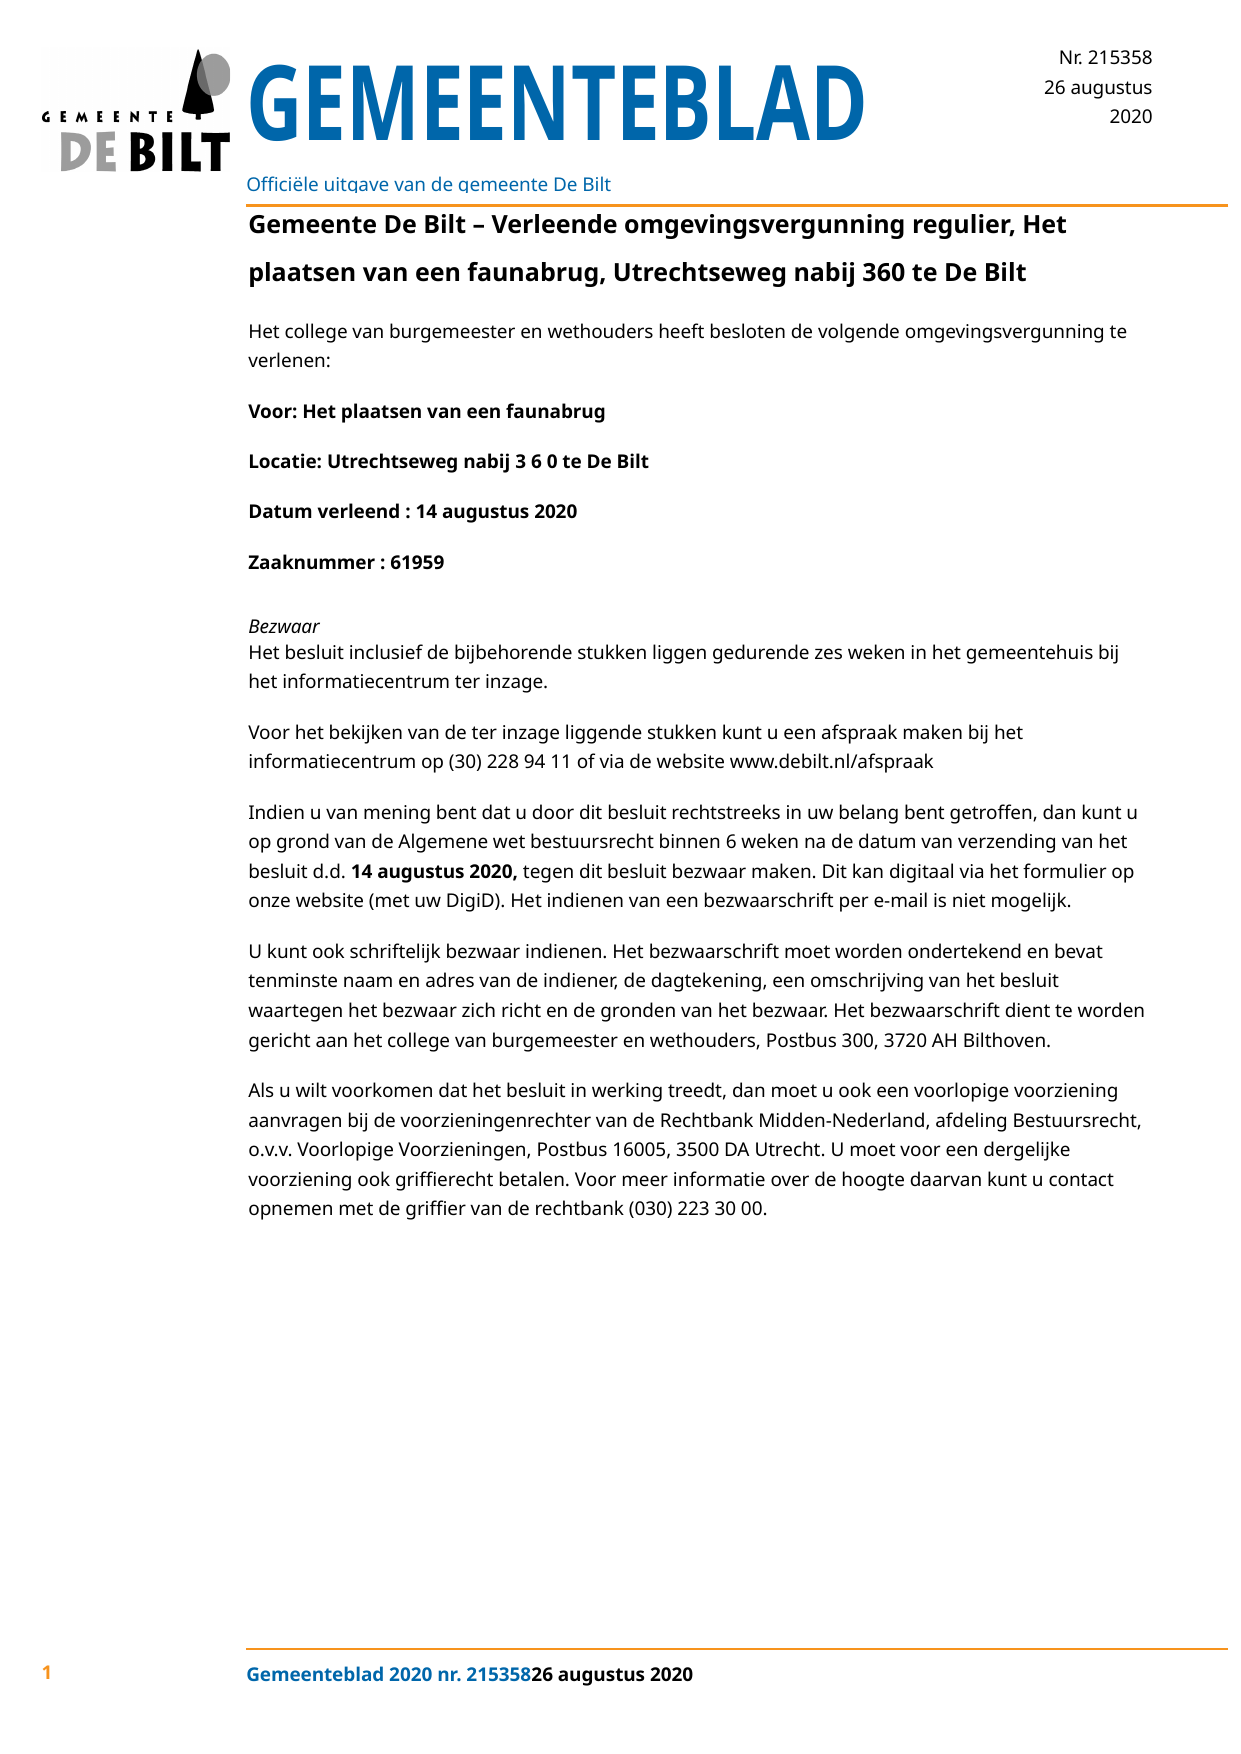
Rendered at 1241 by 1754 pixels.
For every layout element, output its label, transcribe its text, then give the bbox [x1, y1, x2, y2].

text Datum verleend : 14 augustus 2020 [248, 499, 1152, 524]
text Zaaknummer : 61959 [248, 549, 1152, 575]
text Locatie: Utrechtseweg nabij 3 6 0 te De Bilt [248, 448, 1152, 474]
text Als u wilt voorkomen dat het besluit in werking treedt, dan moet u ook een voorlopige voorziening aanvragen bij de voorzieningenrechter van de Rechtbank Midden-Nederland, afdeling Bestuursrecht, o.v.v. Voorlopige Voorzieningen, Postbus 16005, 3500 DA Utrecht. U moet voor een dergelijke voorziening ook griffierecht betalen. Voor meer informatie over de hoogte daarvan kunt u contact opnemen met de griffier van de rechtbank (030) 223 30 00. [248, 1077, 1152, 1221]
text U kunt ook schriftelijk bezwaar indienen. Het bezwaarschrift moet worden ondertekend en bevat tenminste naam en adres van de indiener, de dagtekening, een omschrijving van het besluit waartegen het bezwaar zich richt en de gronden van het bezwaar. Het bezwaarschrift dient te worden gericht aan het college van burgemeester en wethouders, Postbus 300, 3720 AH Bilthoven. [248, 938, 1152, 1052]
text Het college van burgemeester en wethouders heeft besloten de volgende omgevingsvergunning te verlenen: [248, 318, 1152, 373]
text Het besluit inclusief de bijbehorende stukken liggen gedurende zes weken in het gemeentehuis bij het informatiecentrum ter inzage. [248, 639, 1152, 694]
text Gemeente De Bilt – Verleende omgevingsvergunning regulier, Het plaatsen van een faunabrug, Utrechtseweg nabij 360 te De Bilt [248, 207, 1152, 288]
picture [41, 47, 231, 172]
text Indien u van mening bent dat u door dit besluit rechtstreeks in uw belang bent getroffen, dan kunt u op grond van de Algemene wet bestuursrecht binnen 6 weken na de datum van verzending van het besluit d.d. 14 augustus 2020, tegen dit besluit bezwaar maken. Dit kan digitaal via het formulier op onze website (met uw DigiD). Het indienen van een bezwaarschrift per e-mail is niet mogelijk. [248, 799, 1152, 913]
text Bezwaar [248, 613, 1152, 639]
text Voor: Het plaatsen van een faunabrug [248, 398, 1152, 424]
text Voor het bekijken van de ter inzage liggende stukken kunt u een afspraak maken bij het informatiecentrum op (30) 228 94 11 of via de website www.debilt.nl/afspraak [248, 719, 1152, 774]
